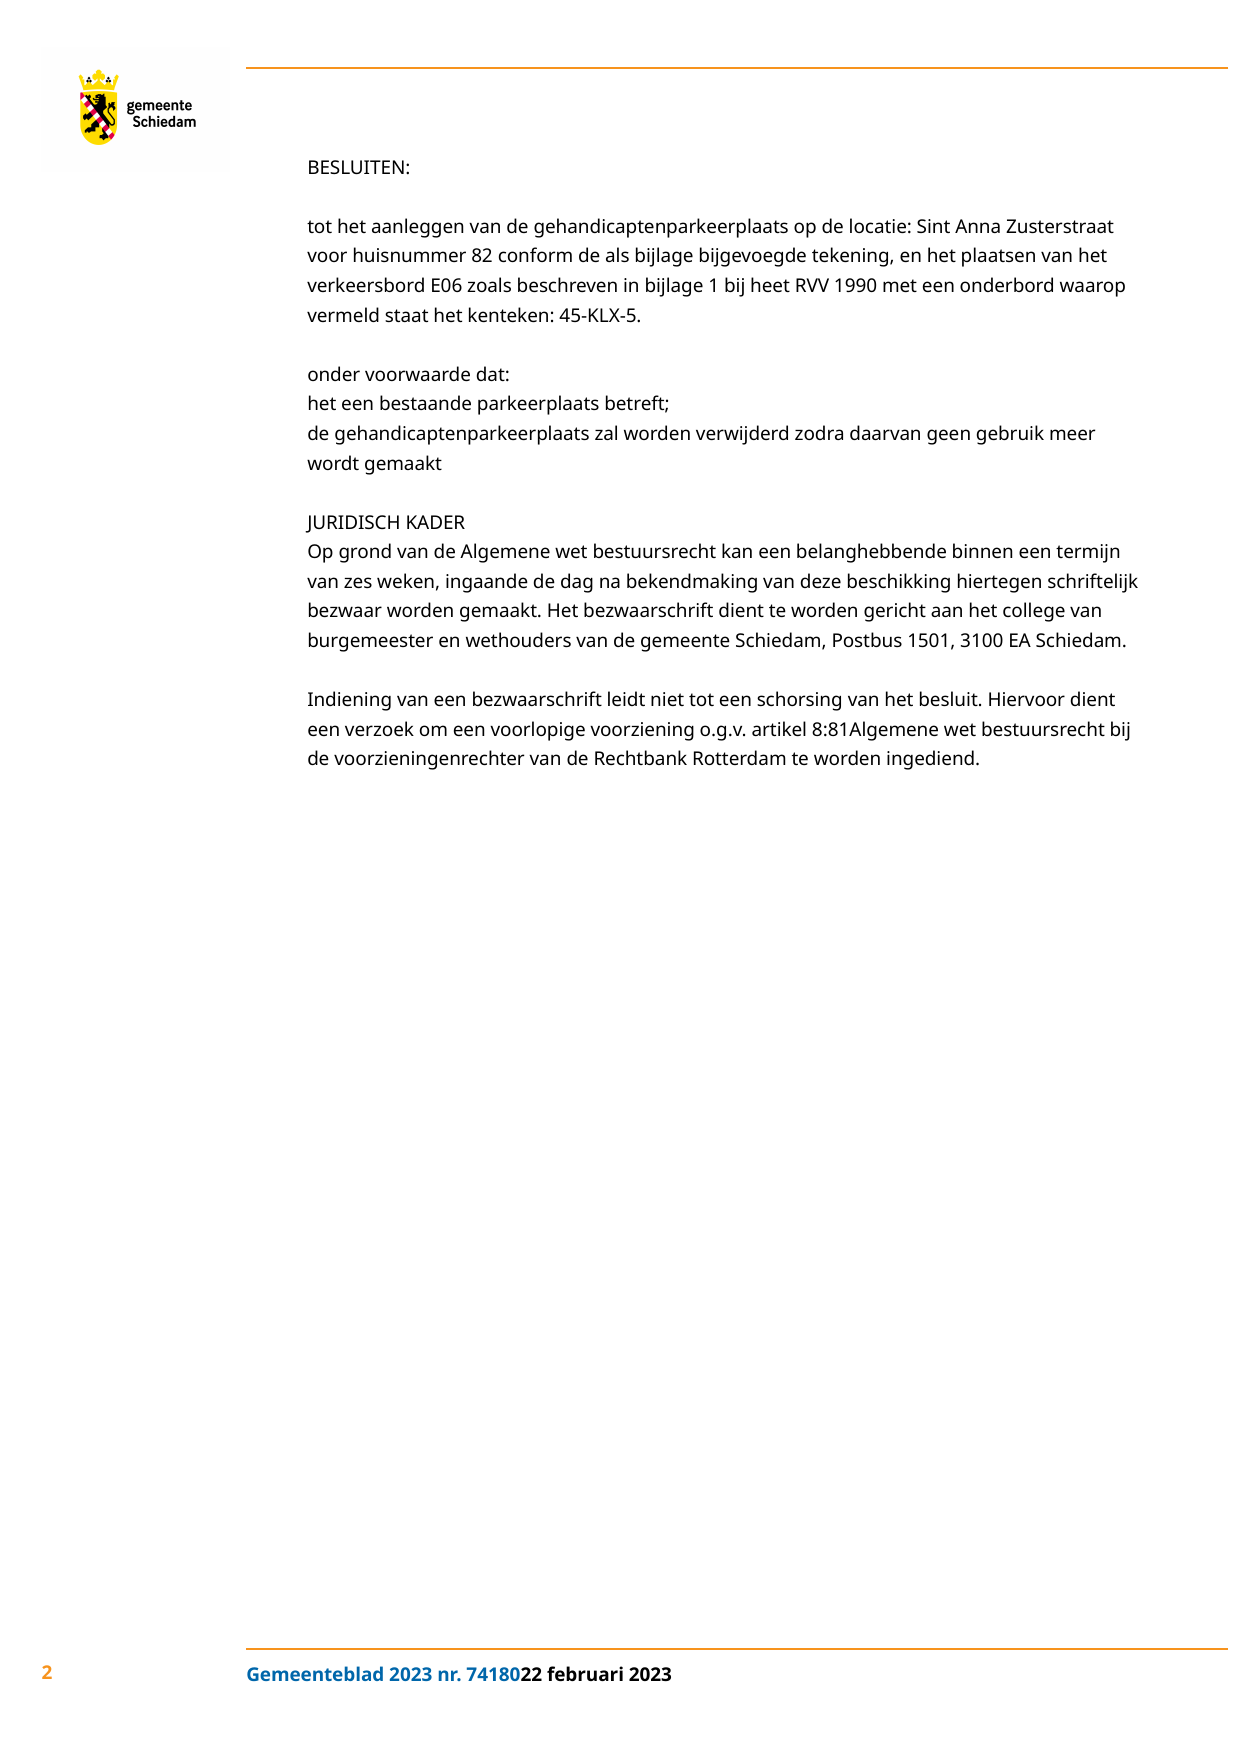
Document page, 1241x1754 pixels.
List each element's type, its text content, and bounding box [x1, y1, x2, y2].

list de gehandicaptenparkeerplaats zal worden verwijderd zodra daarvan geen gebruik meer wordt gemaakt [248, 420, 1152, 476]
list tot het aanleggen van de gehandicaptenparkeerplaats op de locatie: Sint Anna Zusterstraat voor huisnummer 82 conform de als bijlage bijgevoegde tekening, en het plaatsen van het verkeersbord E06 zoals beschreven in bijlage 1 bij heet RVV 1990 met een onderbord waarop vermeld staat het kenteken: 45-KLX-5. [248, 213, 1152, 328]
list JURIDISCH KADER [248, 509, 1152, 535]
list het een bestaande parkeerplaats betreft; [248, 391, 1152, 416]
list Indiening van een bezwaarschrift leidt niet tot een schorsing van het besluit. Hiervoor dient een verzoek om een voorlopige voorziening o.g.v. artikel 8:81Algemene wet bestuursrecht bij de voorzieningenrechter van de Rechtbank Rotterdam te worden ingediend. [248, 686, 1152, 771]
list onder voorwaarde dat: [248, 361, 1152, 387]
list BESLUITEN: [248, 154, 1152, 180]
picture [41, 47, 231, 172]
list Op grond van de Algemene wet bestuursrecht kan een belanghebbende binnen een termijn van zes weken, ingaande de dag na bekendmaking van deze beschikking hiertegen schriftelijk bezwaar worden gemaakt. Het bezwaarschrift dient te worden gericht aan het college van burgemeester en wethouders van de gemeente Schiedam, Postbus 1501, 3100 EA Schiedam. [248, 538, 1152, 653]
